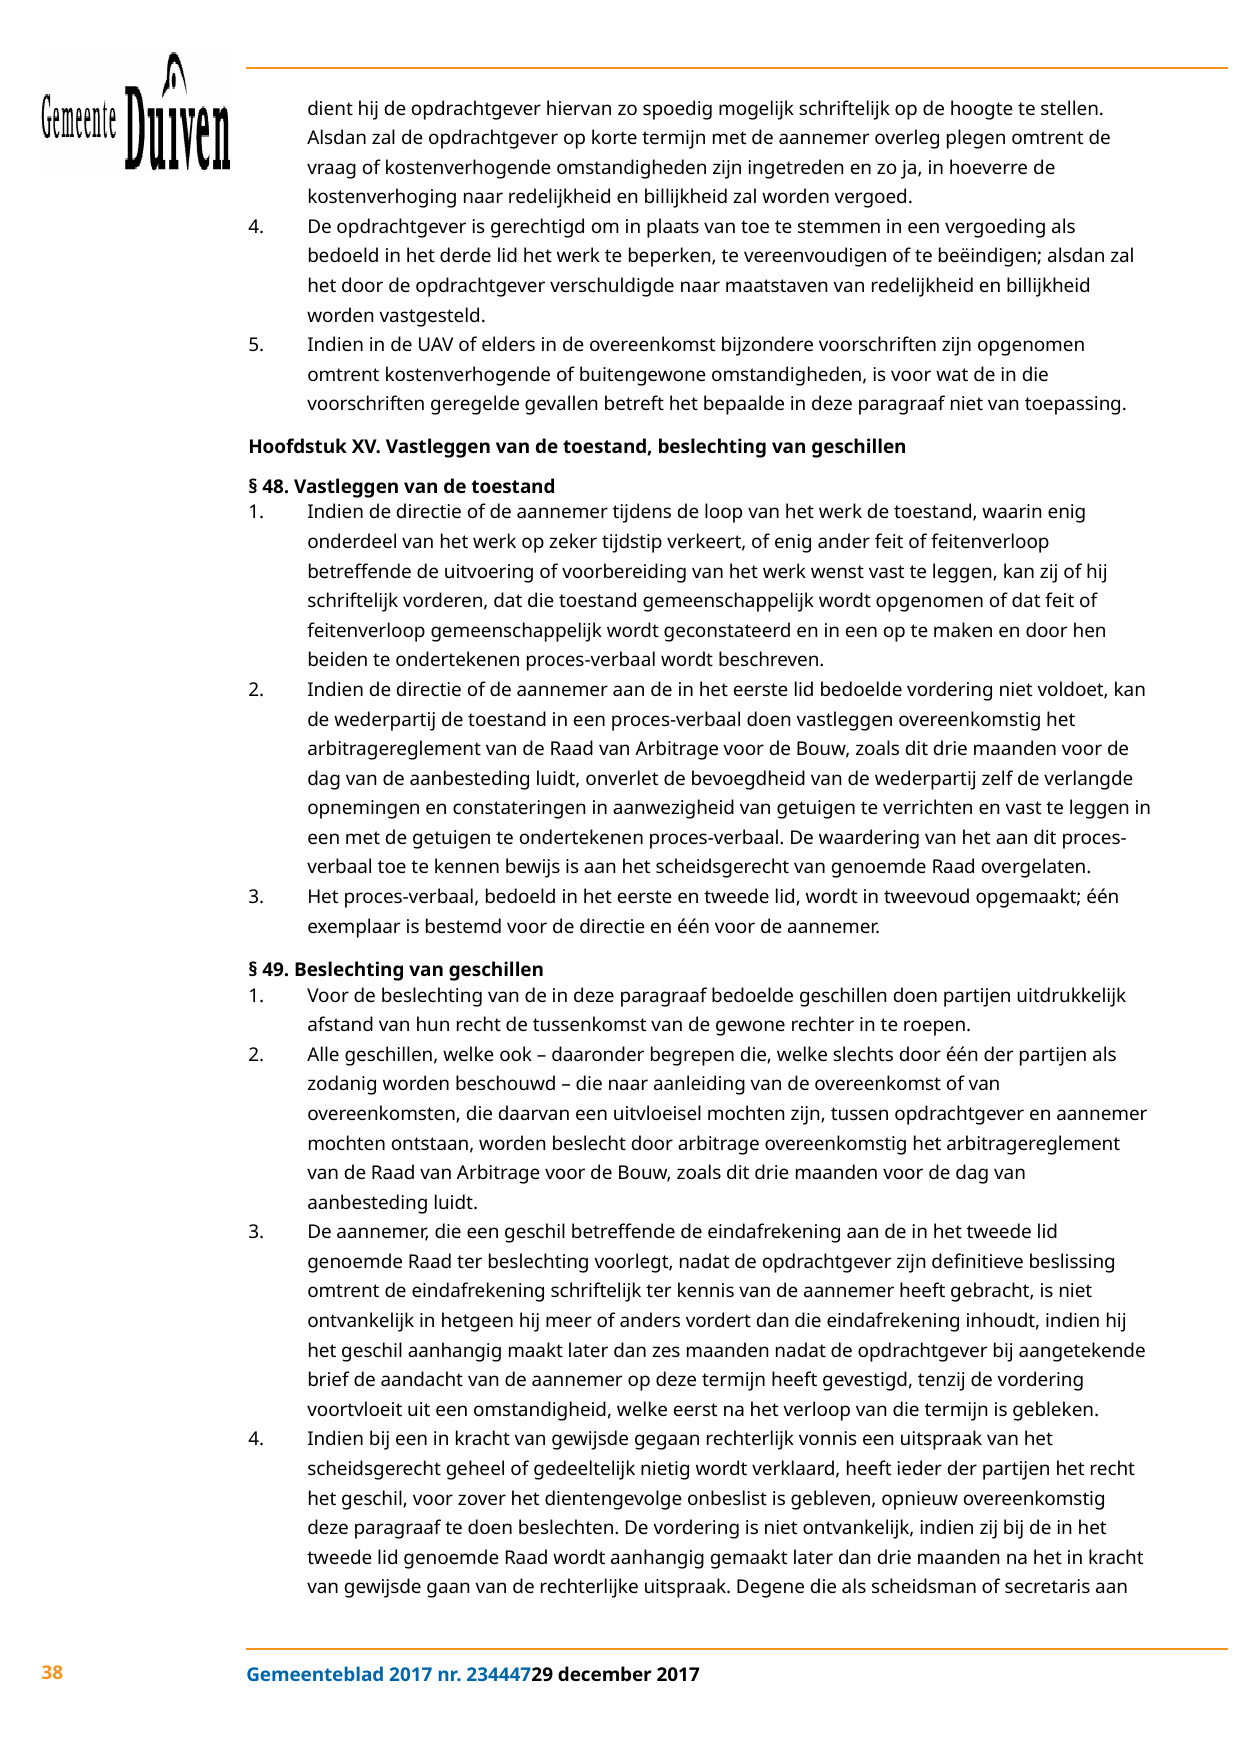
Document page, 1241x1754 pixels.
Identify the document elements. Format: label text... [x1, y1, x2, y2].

text Hoofdstuk XV. Vastleggen van de toestand, beslechting van geschillen [248, 434, 1152, 459]
list Indien de directie of de aannemer tijdens de loop van het werk de toestand, waarin enig onderdeel van het werk op zeker tijdstip verkeert, of enig ander feit of feitenverloop betreffende de uitvoering of voorbereiding van het werk wenst vast te leggen, kan zij of hij schriftelijk vorderen, dat die toestand gemeenschappelijk wordt opgenomen of dat feit of feitenverloop gemeenschappelijk wordt geconstateerd en in een op te maken en door hen beiden te ondertekenen proces-verbaal wordt beschreven. [248, 499, 1152, 672]
list Voor de beslechting van de in deze paragraaf bedoelde geschillen doen partijen uitdrukkelijk afstand van hun recht de tussenkomst van de gewone rechter in te roepen. [248, 982, 1152, 1037]
text § 48. Vastleggen van de toestand [248, 473, 1152, 499]
list Indien bij een in kracht van gewijsde gegaan rechterlijk vonnis een uitspraak van het scheidsgerecht geheel of gedeeltelijk nietig wordt verklaard, heeft ieder der partijen het recht het geschil, voor zover het dientengevolge onbeslist is gebleven, opnieuw overeenkomstig deze paragraaf te doen beslechten. De vordering is niet ontvankelijk, indien zij bij de in het tweede lid genoemde Raad wordt aanhangig gemaakt later dan drie maanden na het in kracht van gewijsde gaan van de rechterlijke uitspraak. Degene die als scheidsman of secretaris aan [248, 1426, 1152, 1599]
text § 49. Beslechting van geschillen [248, 956, 1152, 982]
list Indien in de UAV of elders in de overeenkomst bijzondere voorschriften zijn opgenomen omtrent kostenverhogende of buitengewone omstandigheden, is voor wat de in die voorschriften geregelde gevallen betreft het bepaalde in deze paragraaf niet van toepassing. [248, 331, 1152, 416]
list dient hij de opdrachtgever hiervan zo spoedig mogelijk schriftelijk op de hoogte te stellen. Alsdan zal de opdrachtgever op korte termijn met de aannemer overleg plegen omtrent de vraag of kostenverhogende omstandigheden zijn ingetreden en zo ja, in hoeverre de kostenverhoging naar redelijkheid en billijkheid zal worden vergoed. [248, 95, 1152, 209]
list De aannemer, die een geschil betreffende de eindafrekening aan de in het tweede lid genoemde Raad ter beslechting voorlegt, nadat de opdrachtgever zijn definitieve beslissing omtrent de eindafrekening schriftelijk ter kennis van de aannemer heeft gebracht, is niet ontvankelijk in hetgeen hij meer of anders vordert dan die eindafrekening inhoudt, indien hij het geschil aanhangig maakt later dan zes maanden nadat de opdrachtgever bij aangetekende brief de aandacht van de aannemer op deze termijn heeft gevestigd, tenzij de vordering voortvloeit uit een omstandigheid, welke eerst na het verloop van die termijn is gebleken. [248, 1218, 1152, 1422]
list Alle geschillen, welke ook – daaronder begrepen die, welke slechts door één der partijen als zodanig worden beschouwd – die naar aanleiding van de overeenkomst of van overeenkomsten, die daarvan een uitvloeisel mochten zijn, tussen opdrachtgever en aannemer mochten ontstaan, worden beslecht door arbitrage overeenkomstig het arbitragereglement van de Raad van Arbitrage voor de Bouw, zoals dit drie maanden voor de dag van aanbesteding luidt. [248, 1041, 1152, 1214]
list Indien de directie of de aannemer aan de in het eerste lid bedoelde vordering niet voldoet, kan de wederpartij de toestand in een proces-verbaal doen vastleggen overeenkomstig het arbitragereglement van de Raad van Arbitrage voor de Bouw, zoals dit drie maanden voor de dag van de aanbesteding luidt, onverlet de bevoegdheid van de wederpartij zelf de verlangde opnemingen en constateringen in aanwezigheid van getuigen te verrichten en vast te leggen in een met de getuigen te ondertekenen proces-verbaal. De waardering van het aan dit proces-verbaal toe te kennen bewijs is aan het scheidsgerecht van genoemde Raad overgelaten. [248, 676, 1152, 879]
picture [41, 47, 231, 172]
list Het proces-verbaal, bedoeld in het eerste en tweede lid, wordt in tweevoud opgemaakt; één exemplaar is bestemd voor de directie en één voor de aannemer. [248, 883, 1152, 939]
list De opdrachtgever is gerechtigd om in plaats van toe te stemmen in een vergoeding als bedoeld in het derde lid het werk te beperken, te vereenvoudigen of te beëindigen; alsdan zal het door de opdrachtgever verschuldigde naar maatstaven van redelijkheid en billijkheid worden vastgesteld. [248, 213, 1152, 328]
